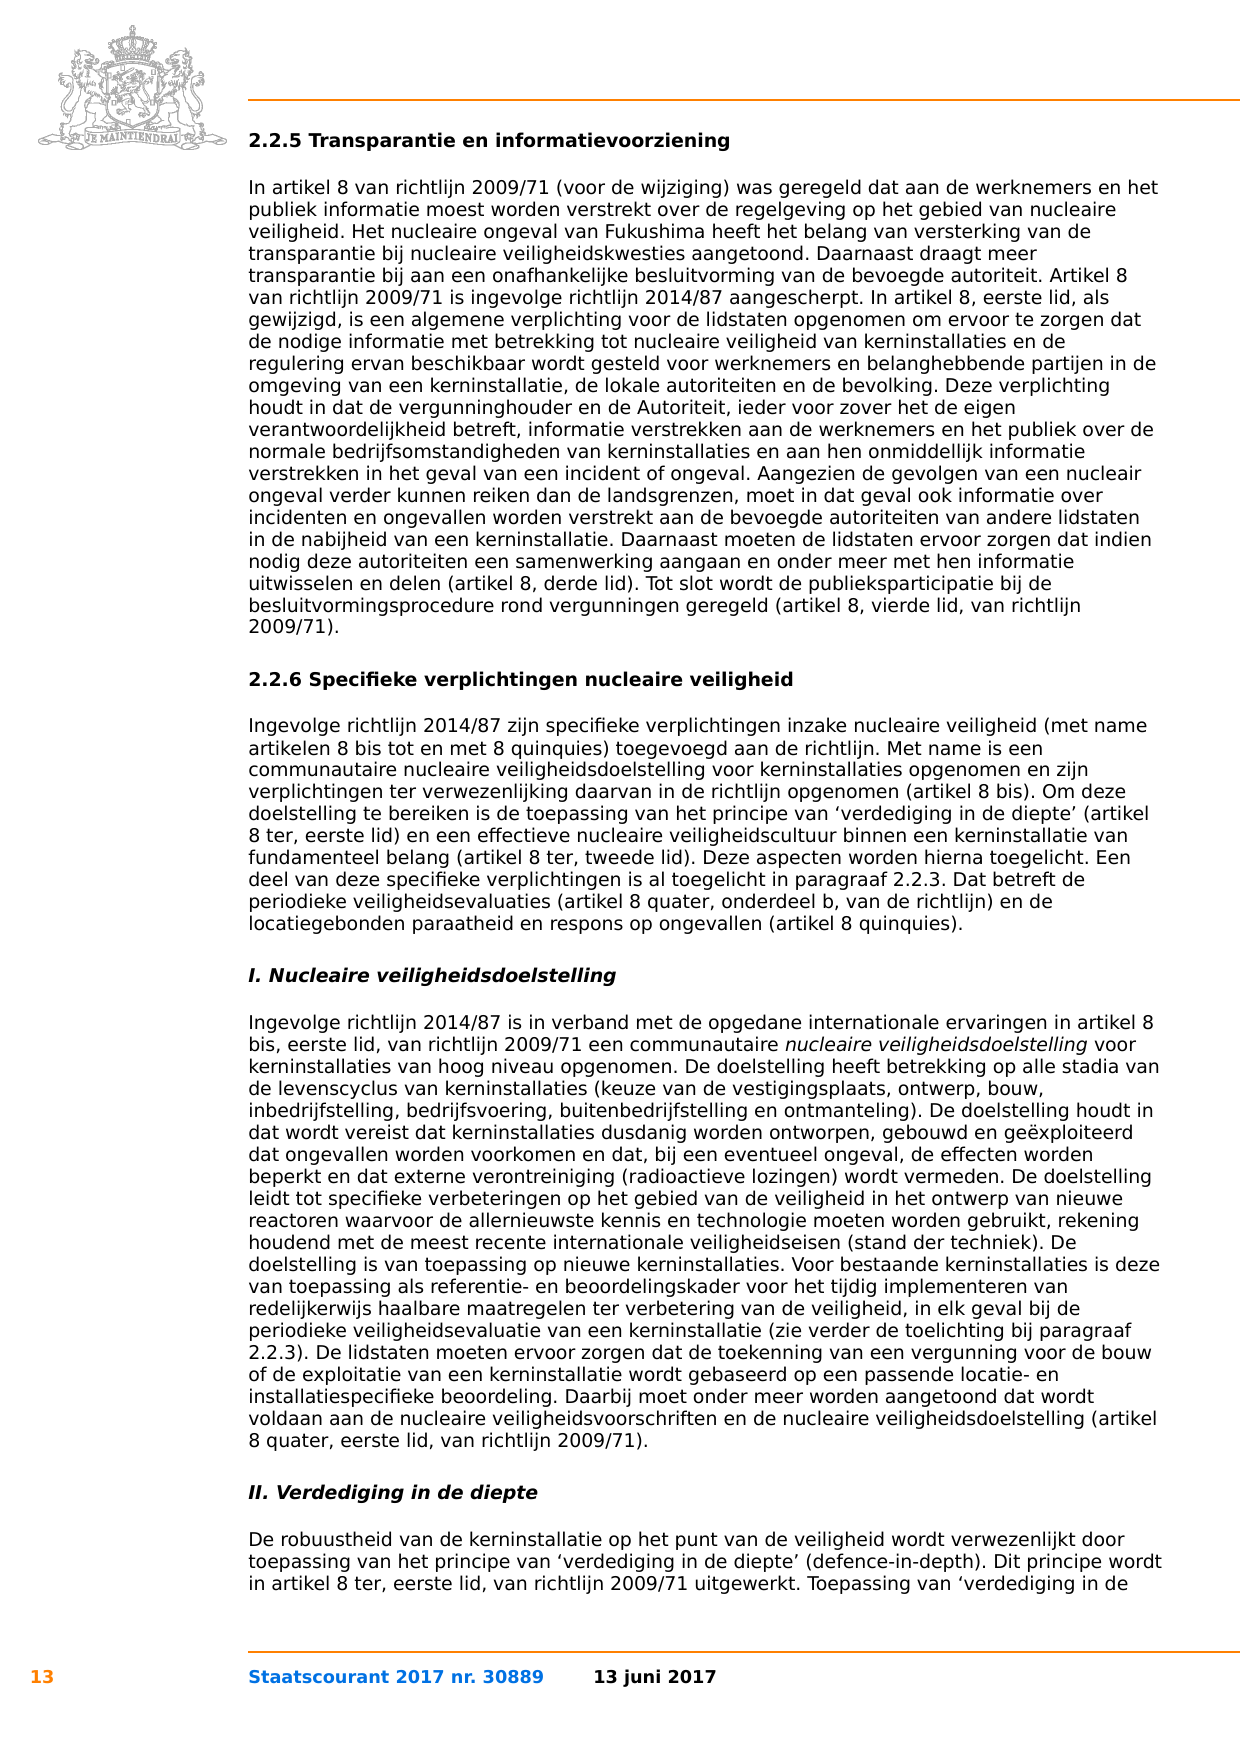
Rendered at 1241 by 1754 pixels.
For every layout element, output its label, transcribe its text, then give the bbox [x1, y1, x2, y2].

subtitle I. Nucleaire veiligheidsdoelstelling [248, 965, 1163, 987]
subtitle 2.2.5 Transparantie en informatievoorziening [248, 130, 1163, 152]
text In artikel 8 van richtlijn 2009/71 (voor de wijziging) was geregeld dat aan de werknemers en het publiek informatie moest worden verstrekt over de regelgeving op het gebied van nucleaire veiligheid. Het nucleaire ongeval van Fukushima heeft het belang van versterking van de transparantie bij nucleaire veiligheidskwesties aangetoond. Daarnaast draagt meer transparantie bij aan een onafhankelijke besluitvorming van de bevoegde autoriteit. Artikel 8 van richtlijn 2009/71 is ingevolge richtlijn 2014/87 aangescherpt. In artikel 8, eerste lid, als gewijzigd, is een algemene verplichting voor de lidstaten opgenomen om ervoor te zorgen dat de nodige informatie met betrekking tot nucleaire veiligheid van kerninstallaties en de regulering ervan beschikbaar wordt gesteld voor werknemers en belanghebbende partijen in de omgeving van een kerninstallatie, de lokale autoriteiten en de bevolking. Deze verplichting houdt in dat de vergunninghouder en de Autoriteit, ieder voor zover het de eigen verantwoordelijkheid betreft, informatie verstrekken aan de werknemers en het publiek over de normale bedrijfsomstandigheden van kerninstallaties en aan hen onmiddellijk informatie verstrekken in het geval van een incident of ongeval. Aangezien de gevolgen van een nucleair ongeval verder kunnen reiken dan de landsgrenzen, moet in dat geval ook informatie over incidenten en ongevallen worden verstrekt aan de bevoegde autoriteiten van andere lidstaten in de nabijheid van een kerninstallatie. Daarnaast moeten de lidstaten ervoor zorgen dat indien nodig deze autoriteiten een samenwerking aangaan en onder meer met hen informatie uitwisselen en delen (artikel 8, derde lid). Tot slot wordt de publieksparticipatie bij de besluitvormingsprocedure rond vergunningen geregeld (artikel 8, vierde lid, van richtlijn 2009/71). [248, 177, 1163, 638]
subtitle 2.2.6 Specifieke verplichtingen nucleaire veiligheid [248, 668, 1163, 690]
text Ingevolge richtlijn 2014/87 is in verband met de opgedane internationale ervaringen in artikel 8 bis, eerste lid, van richtlijn 2009/71 een communautaire nucleaire veiligheidsdoelstelling voor kerninstallaties van hoog niveau opgenomen. De doelstelling heeft betrekking op alle stadia van de levenscyclus van kerninstallaties (keuze van de vestigingsplaats, ontwerp, bouw, inbedrijfstelling, bedrijfsvoering, buitenbedrijfstelling en ontmanteling). De doelstelling houdt in dat wordt vereist dat kerninstallaties dusdanig worden ontworpen, gebouwd en geëxploiteerd dat ongevallen worden voorkomen en dat, bij een eventueel ongeval, de effecten worden beperkt en dat externe verontreiniging (radioactieve lozingen) wordt vermeden. De doelstelling leidt tot specifieke verbeteringen op het gebied van de veiligheid in het ontwerp van nieuwe reactoren waarvoor de allernieuwste kennis en technologie moeten worden gebruikt, rekening houdend met de meest recente internationale veiligheidseisen (stand der techniek). De doelstelling is van toepassing op nieuwe kerninstallaties. Voor bestaande kerninstallaties is deze van toepassing als referentie- en beoordelingskader voor het tijdig implementeren van redelijkerwijs haalbare maatregelen ter verbetering van de veiligheid, in elk geval bij de periodieke veiligheidsevaluatie van een kerninstallatie (zie verder de toelichting bij paragraaf 2.2.3). De lidstaten moeten ervoor zorgen dat de toekenning van een vergunning voor de bouw of de exploitatie van een kerninstallatie wordt gebaseerd op een passende locatie- en installatiespecifieke beoordeling. Daarbij moet onder meer worden aangetoond dat wordt voldaan aan de nucleaire veiligheidsvoorschriften en de nucleaire veiligheidsdoelstelling (artikel 8 quater, eerste lid, van richtlijn 2009/71). [248, 1012, 1163, 1452]
text De robuustheid van de kerninstallatie op het punt van de veiligheid wordt verwezenlijkt door toepassing van het principe van ‘verdediging in de diepte’ (defence-in-depth). Dit principe wordt in artikel 8 ter, eerste lid, van richtlijn 2009/71 uitgewerkt. Toepassing van ‘verdediging in de [248, 1529, 1163, 1595]
subtitle II. Verdediging in de diepte [248, 1482, 1163, 1504]
picture [38, 25, 227, 150]
text Ingevolge richtlijn 2014/87 zijn specifieke verplichtingen inzake nucleaire veiligheid (met name artikelen 8 bis tot en met 8 quinquies) toegevoegd aan de richtlijn. Met name is een communautaire nucleaire veiligheidsdoelstelling voor kerninstallaties opgenomen en zijn verplichtingen ter verwezenlijking daarvan in de richtlijn opgenomen (artikel 8 bis). Om deze doelstelling te bereiken is de toepassing van het principe van ‘verdediging in de diepte’ (artikel 8 ter, eerste lid) en een effectieve nucleaire veiligheidscultuur binnen een kerninstallatie van fundamenteel belang (artikel 8 ter, tweede lid). Deze aspecten worden hierna toegelicht. Een deel van deze specifieke verplichtingen is al toegelicht in paragraaf 2.2.3. Dat betreft de periodieke veiligheidsevaluaties (artikel 8 quater, onderdeel b, van de richtlijn) en de locatiegebonden paraatheid en respons op ongevallen (artikel 8 quinquies). [248, 715, 1163, 935]
